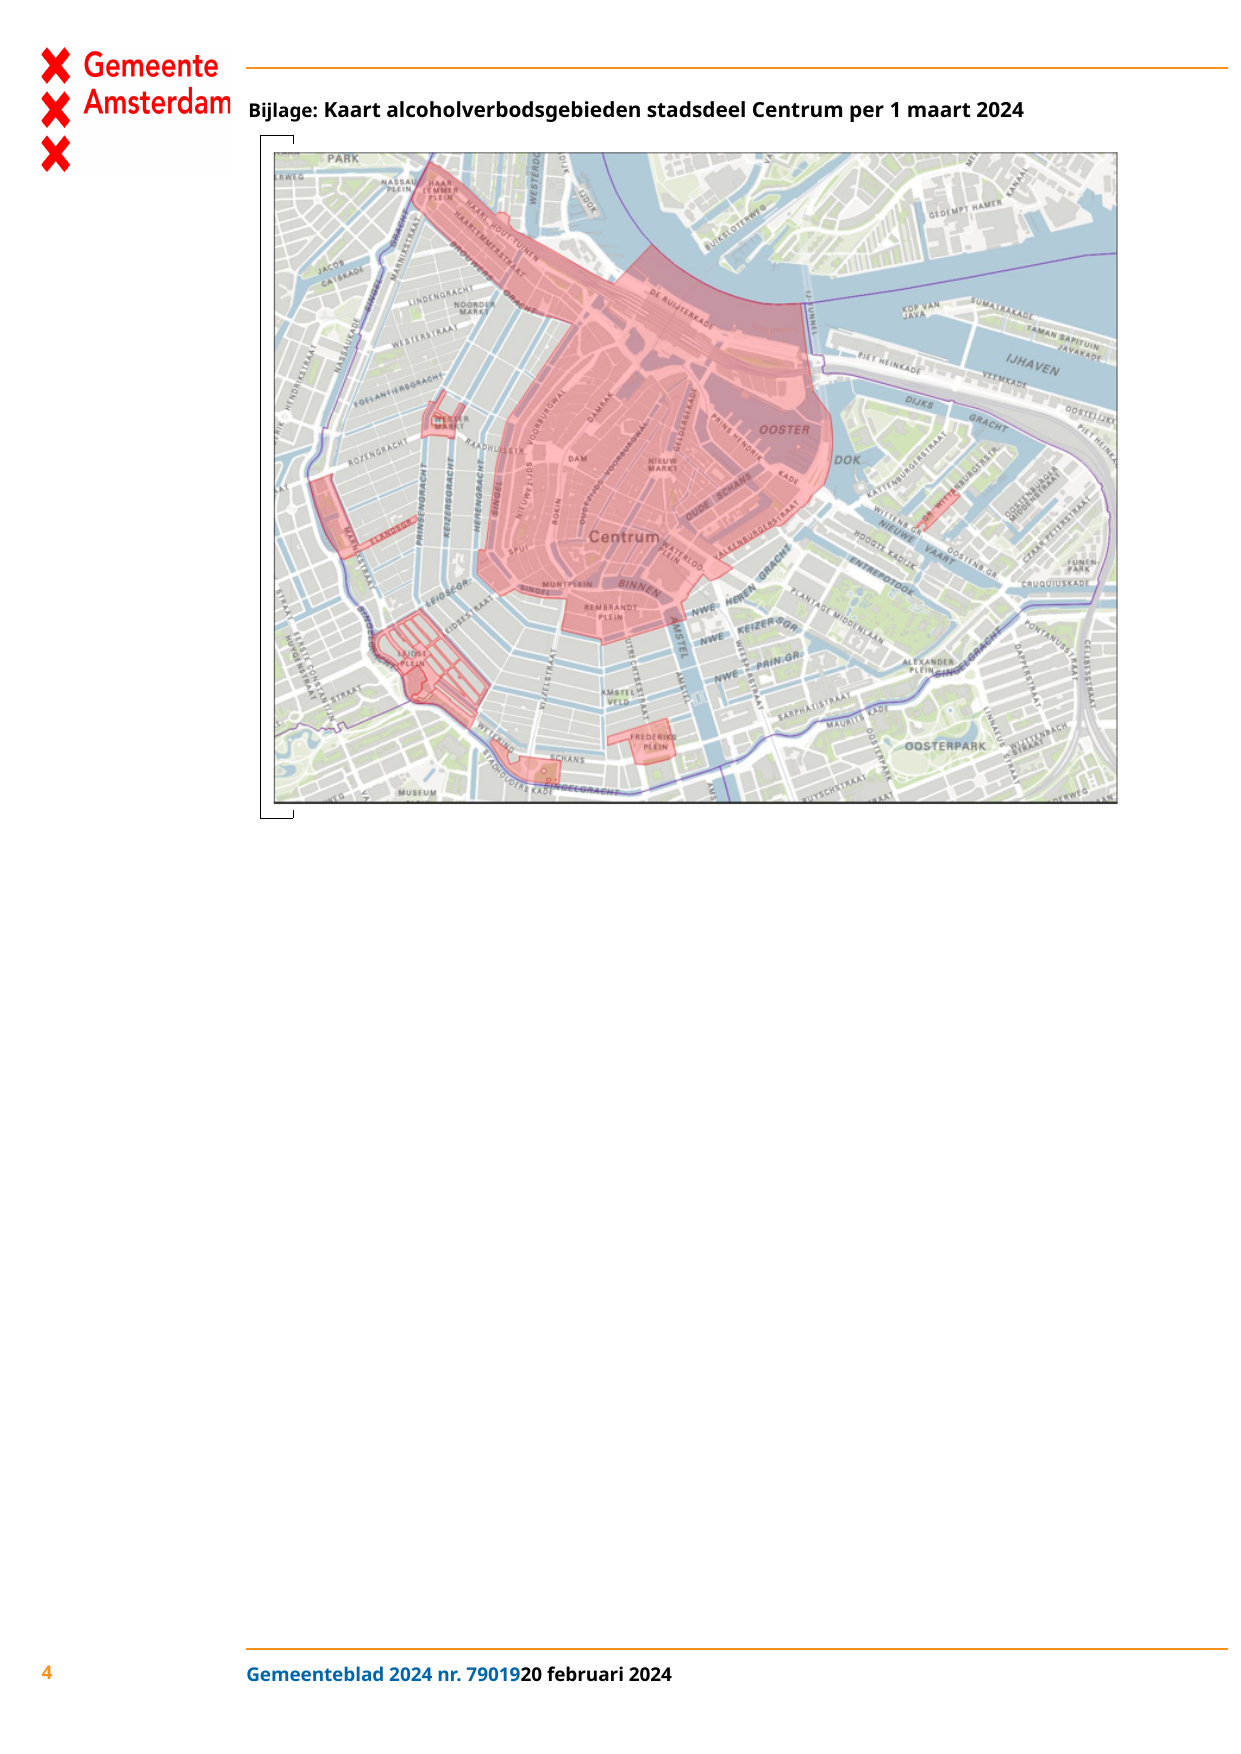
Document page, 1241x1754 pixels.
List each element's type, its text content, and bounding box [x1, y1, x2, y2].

text Bijlage: Kaart alcoholverbodsgebieden stadsdeel Centrum per 1 maart 2024 [248, 95, 1152, 123]
picture [268, 144, 1125, 810]
picture [41, 47, 231, 172]
